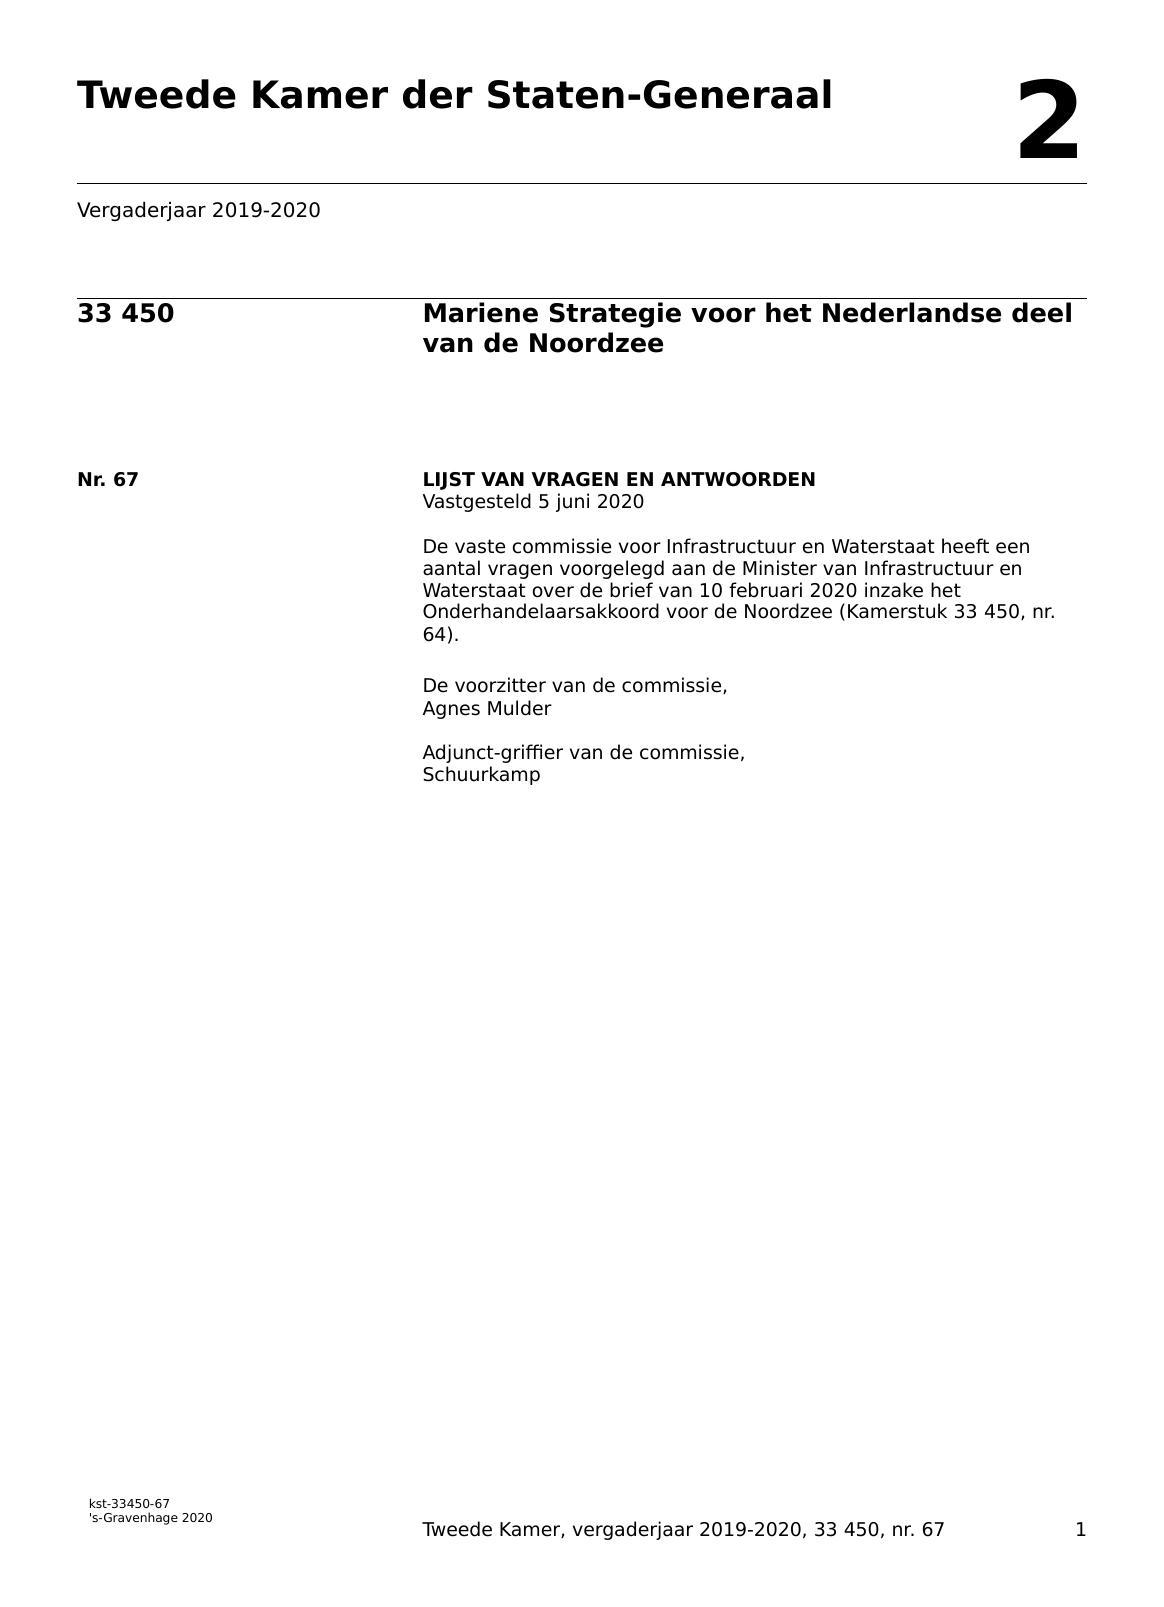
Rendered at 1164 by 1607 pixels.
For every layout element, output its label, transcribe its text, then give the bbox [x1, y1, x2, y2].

table_header Tweede Kamer der Staten-Generaal [77, 59, 886, 183]
text Adjunct-griffier van de commissie, Schuurkamp [422, 742, 1087, 786]
text De vaste commissie voor Infrastructuur en Waterstaat heeft een aantal vragen voorgelegd aan de Minister van Infrastructuur en Waterstaat over de brief van 10 februari 2020 inzake het Onderhandelaarsakkoord voor de Noordzee (Kamerstuk 33 450, nr. 64). [422, 536, 1087, 645]
text Vastgesteld 5 juni 2020 [422, 491, 1087, 513]
subtitle Nr. 67 LIJST VAN VRAGEN EN ANTWOORDEN [77, 469, 1087, 491]
table_header 2 [886, 59, 1087, 183]
table_cell Vergaderjaar 2019-2020 [77, 184, 1087, 298]
text De voorzitter van de commissie, Agnes Mulder [422, 675, 1087, 719]
text kst-33450-67 [88, 1497, 323, 1511]
subtitle 33 450 Mariene Strategie voor het Nederlandse deel van de Noordzee [77, 299, 1087, 358]
text 's-Gravenhage 2020 [88, 1511, 323, 1525]
